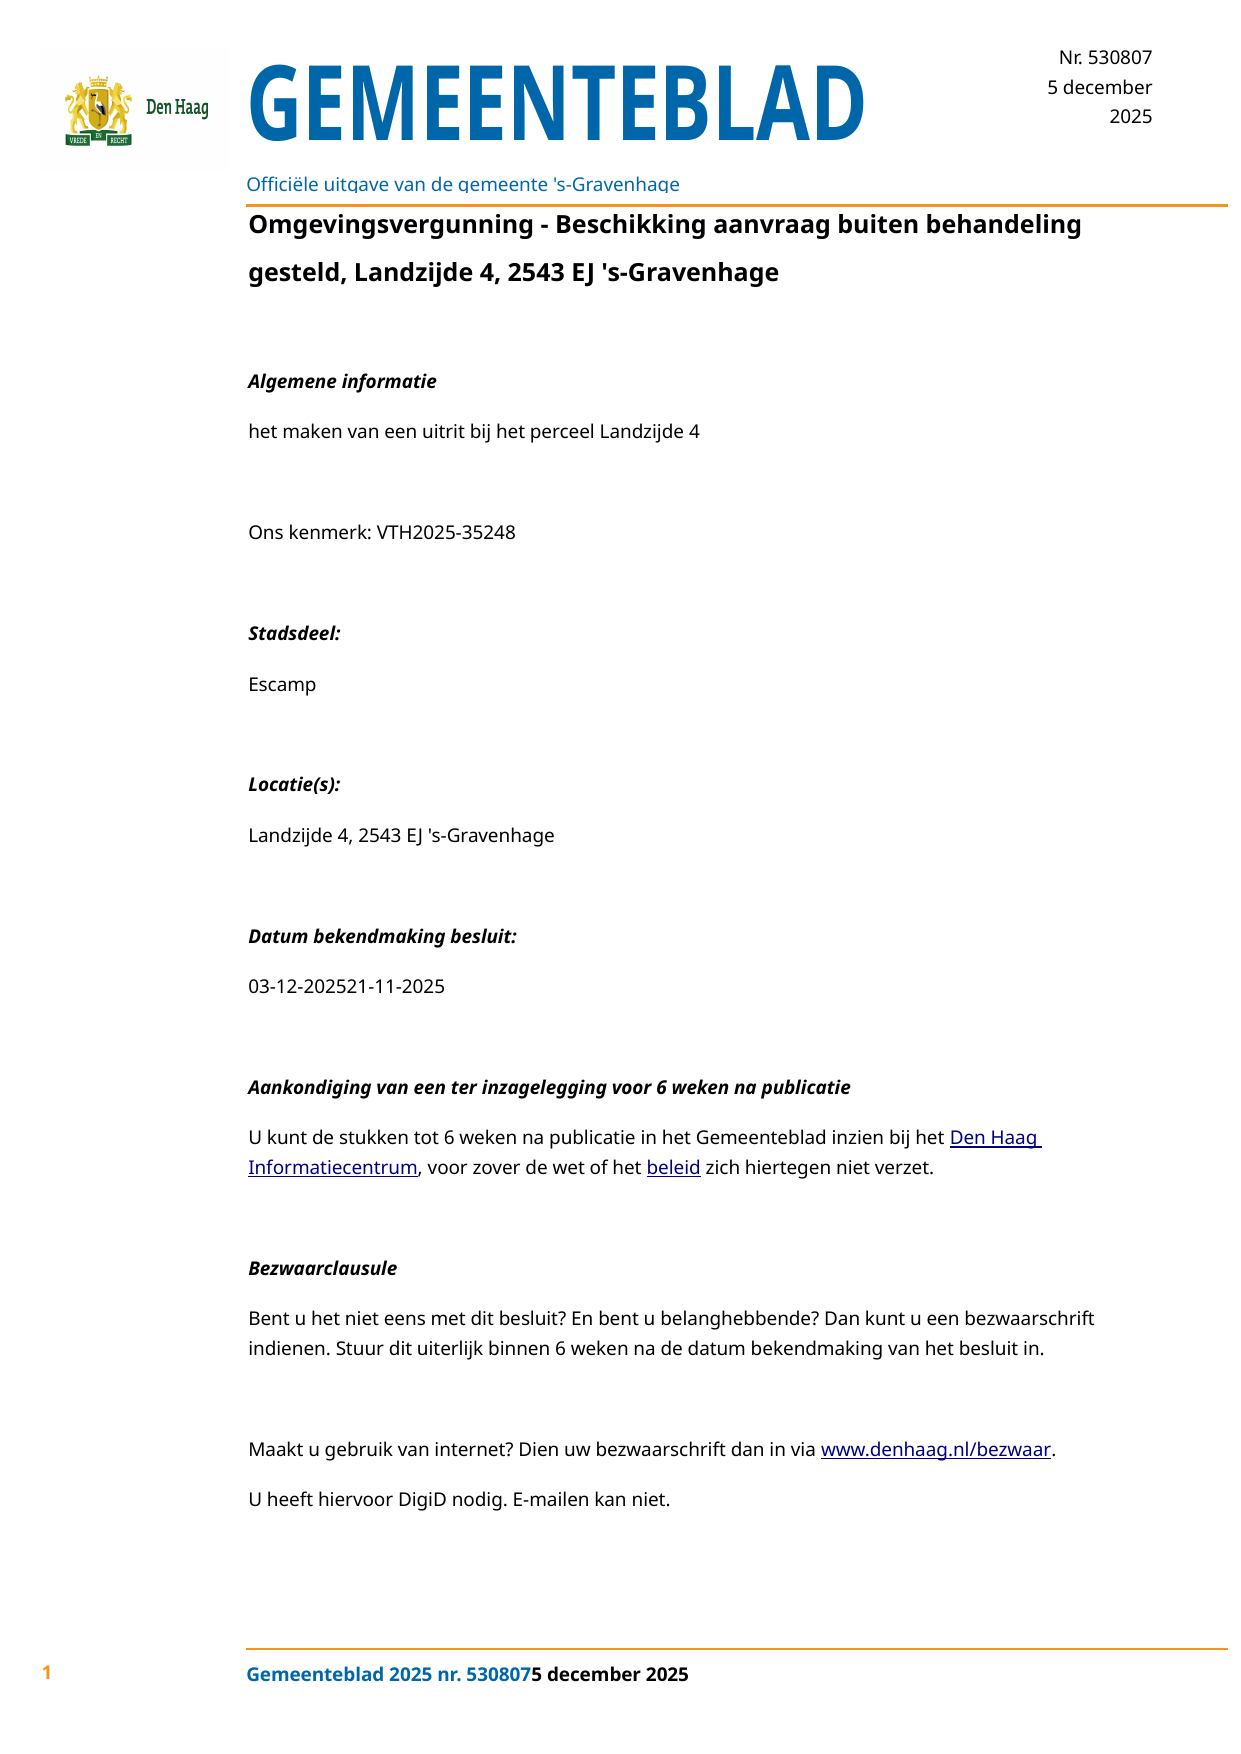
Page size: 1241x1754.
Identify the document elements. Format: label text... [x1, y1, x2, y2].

text Stadsdeel: [248, 620, 1152, 646]
text U kunt de stukken tot 6 weken na publicatie in het Gemeenteblad inzien bij het Den Haag Informatiecentrum, voor zover de wet of het beleid zich hiertegen niet verzet. [248, 1124, 1152, 1180]
text het maken van een uitrit bij het perceel Landzijde 4 [248, 419, 1152, 444]
text Datum bekendmaking besluit: [248, 923, 1152, 949]
text Algemene informatie [248, 368, 1152, 394]
text 03-12-202521-11-2025 [248, 973, 1152, 999]
text Locatie(s): [248, 772, 1152, 797]
text Omgevingsvergunning - Beschikking aanvraag buiten behandeling gesteld, Landzijde 4, 2543 EJ 's-Gravenhage [248, 207, 1152, 288]
text U heeft hiervoor DigiD nodig. E-mailen kan niet. [248, 1486, 1152, 1512]
text Escamp [248, 671, 1152, 697]
text Landzijde 4, 2543 EJ 's-Gravenhage [248, 822, 1152, 848]
text Bezwaarclausule [248, 1255, 1152, 1281]
text Maakt u gebruik van internet? Dien uw bezwaarschrift dan in via www.denhaag.nl/bezwaar. [248, 1436, 1152, 1462]
picture [41, 47, 231, 172]
text Aankondiging van een ter inzagelegging voor 6 weken na publicatie [248, 1074, 1152, 1100]
text Bent u het niet eens met dit besluit? En bent u belanghebbende? Dan kunt u een bezwaarschrift indienen. Stuur dit uiterlijk binnen 6 weken na de datum bekendmaking van het besluit in. [248, 1305, 1152, 1361]
text Ons kenmerk: VTH2025-35248 [248, 519, 1152, 545]
